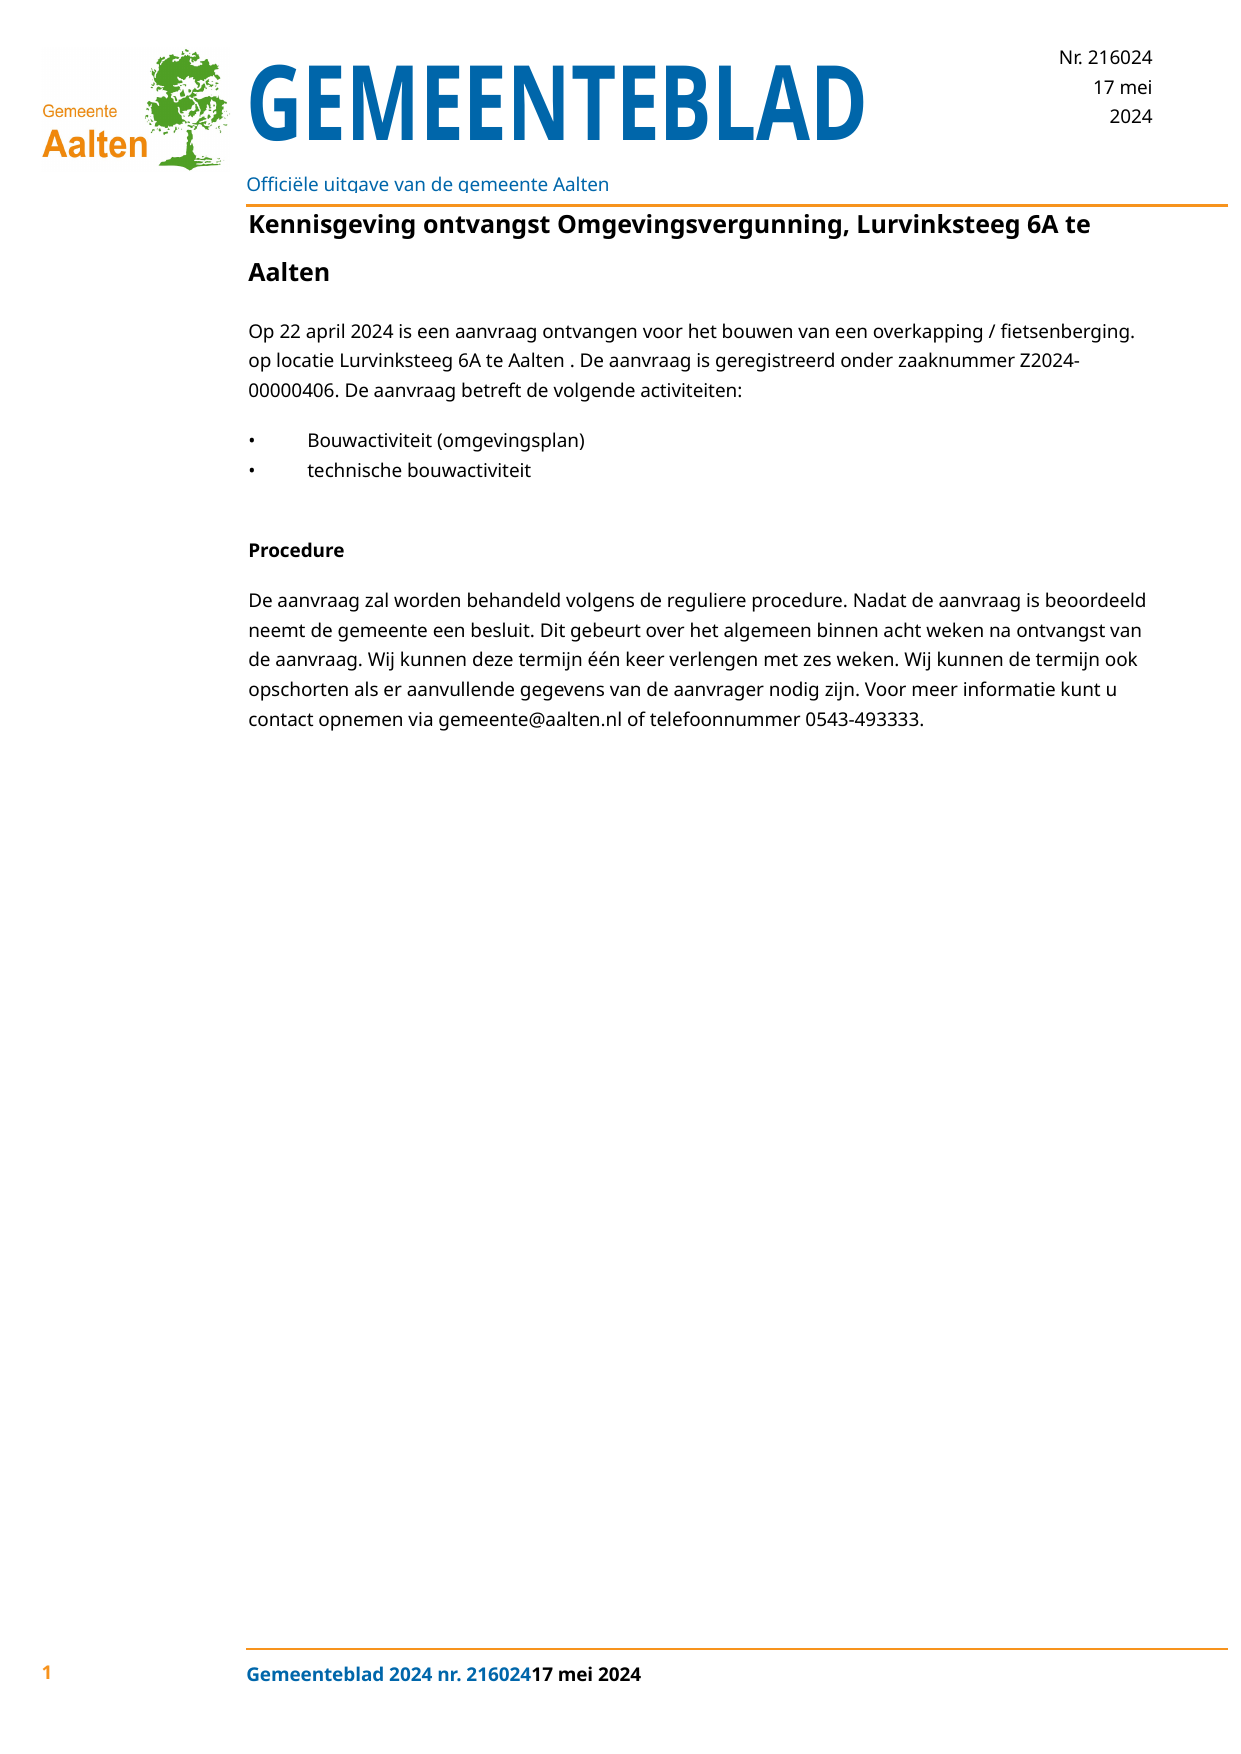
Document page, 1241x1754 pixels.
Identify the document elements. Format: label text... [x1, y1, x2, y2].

text Op 22 april 2024 is een aanvraag ontvangen voor het bouwen van een overkapping / fietsenberging. op locatie Lurvinksteeg 6A te Aalten . De aanvraag is geregistreerd onder zaaknummer Z2024-00000406. De aanvraag betreft de volgende activiteiten: [248, 318, 1152, 403]
text De aanvraag zal worden behandeld volgens de reguliere procedure. Nadat de aanvraag is beoordeeld neemt de gemeente een besluit. Dit gebeurt over het algemeen binnen acht weken na ontvangst van de aanvraag. Wij kunnen deze termijn één keer verlengen met zes weken. Wij kunnen de termijn ook opschorten als er aanvullende gegevens van de aanvrager nodig zijn. Voor meer informatie kunt u contact opnemen via gemeente@aalten.nl of telefoonnummer 0543-493333. [248, 587, 1152, 732]
picture [41, 47, 231, 172]
text Procedure [248, 537, 1152, 563]
text Kennisgeving ontvangst Omgevingsvergunning, Lurvinksteeg 6A te Aalten [248, 207, 1152, 288]
list technische bouwactiviteit [248, 457, 1152, 483]
list Bouwactiviteit (omgevingsplan) [248, 427, 1152, 453]
